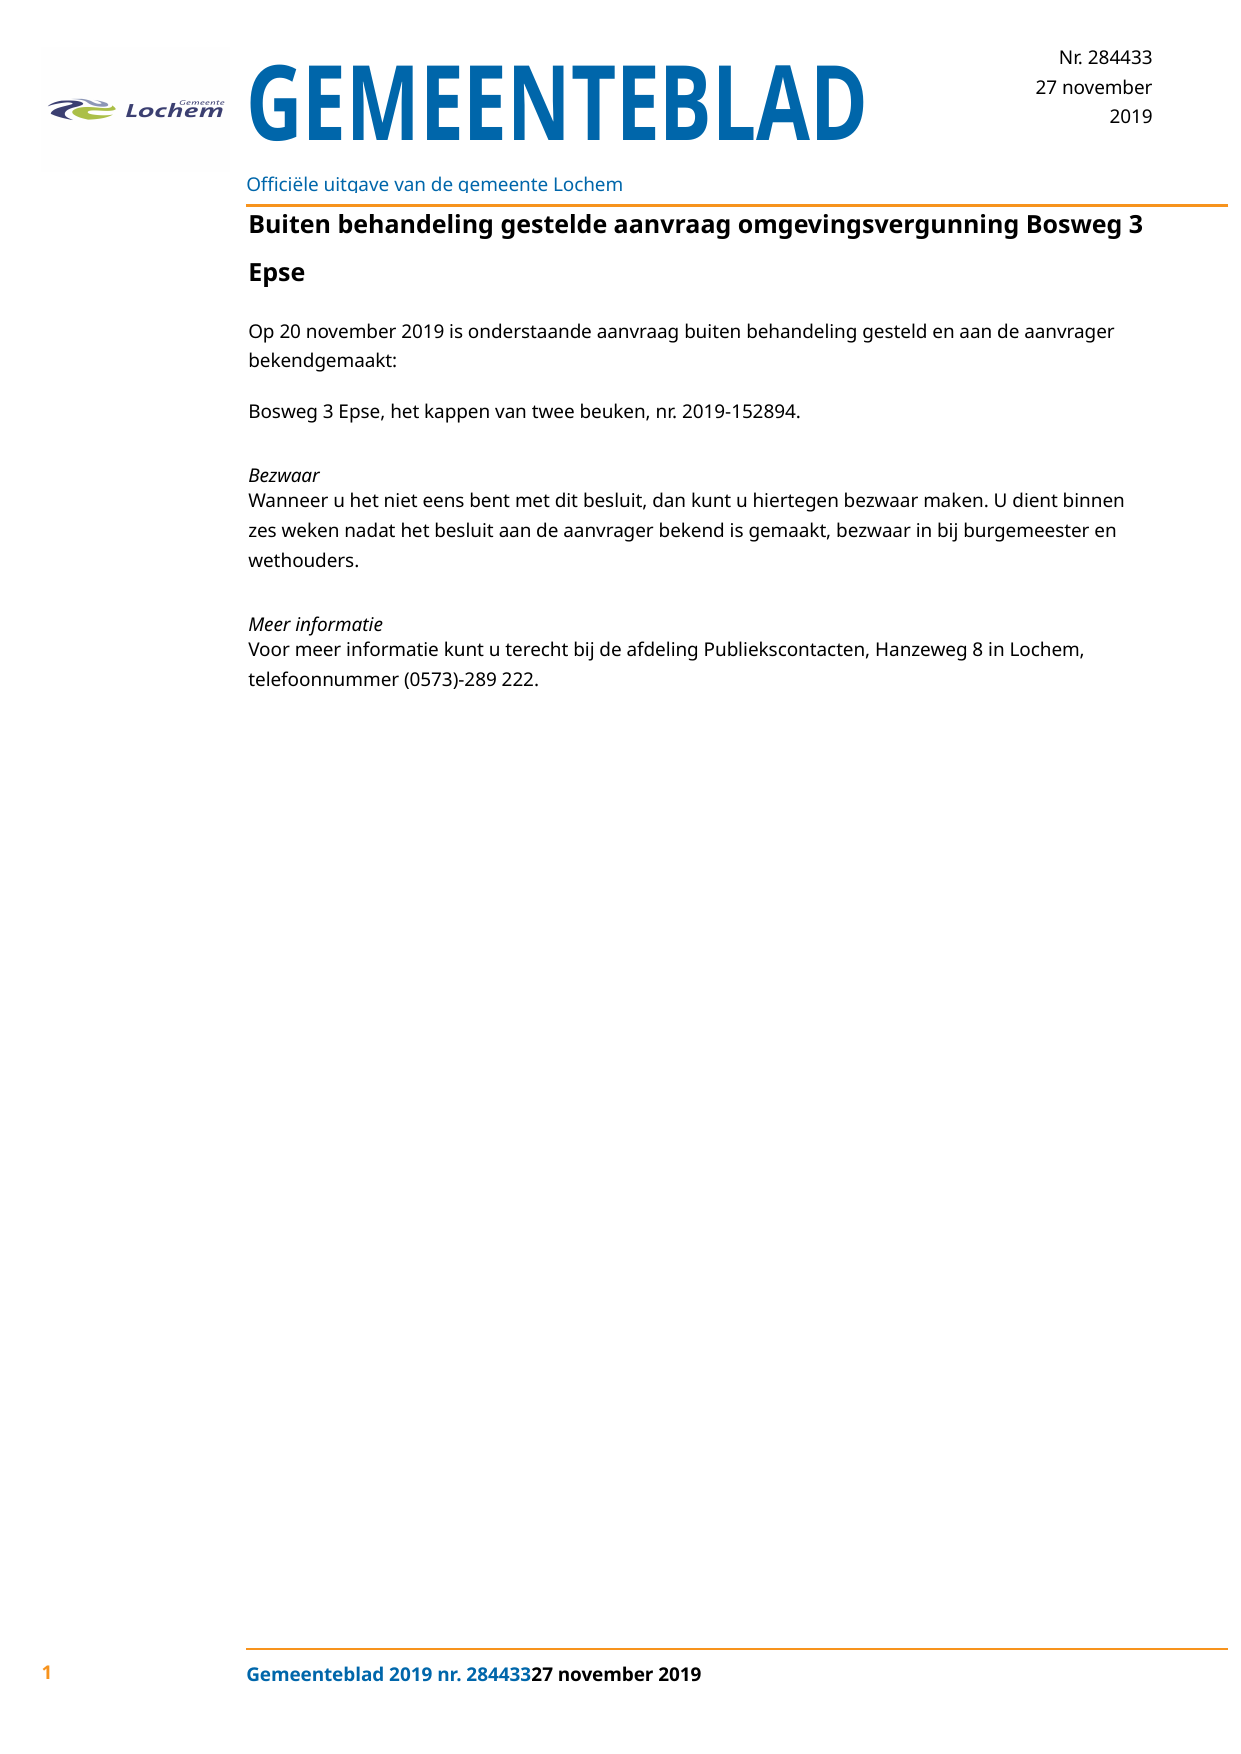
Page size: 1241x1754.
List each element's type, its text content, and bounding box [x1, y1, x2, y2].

text Voor meer informatie kunt u terecht bij de afdeling Publiekscontacten, Hanzeweg 8 in Lochem, telefoonnummer (0573)-289 222. [248, 636, 1152, 692]
picture [41, 47, 231, 172]
text Wanneer u het niet eens bent met dit besluit, dan kunt u hiertegen bezwaar maken. U dient binnen zes weken nadat het besluit aan de aanvrager bekend is gemaakt, bezwaar in bij burgemeester en wethouders. [248, 488, 1152, 572]
text Bezwaar [248, 462, 1152, 488]
text Meer informatie [248, 611, 1152, 636]
text Op 20 november 2019 is onderstaande aanvraag buiten behandeling gesteld en aan de aanvrager bekendgemaakt: [248, 318, 1152, 373]
text Bosweg 3 Epse, het kappen van twee beuken, nr. 2019-152894. [248, 398, 1152, 424]
text Buiten behandeling gestelde aanvraag omgevingsvergunning Bosweg 3 Epse [248, 207, 1152, 288]
